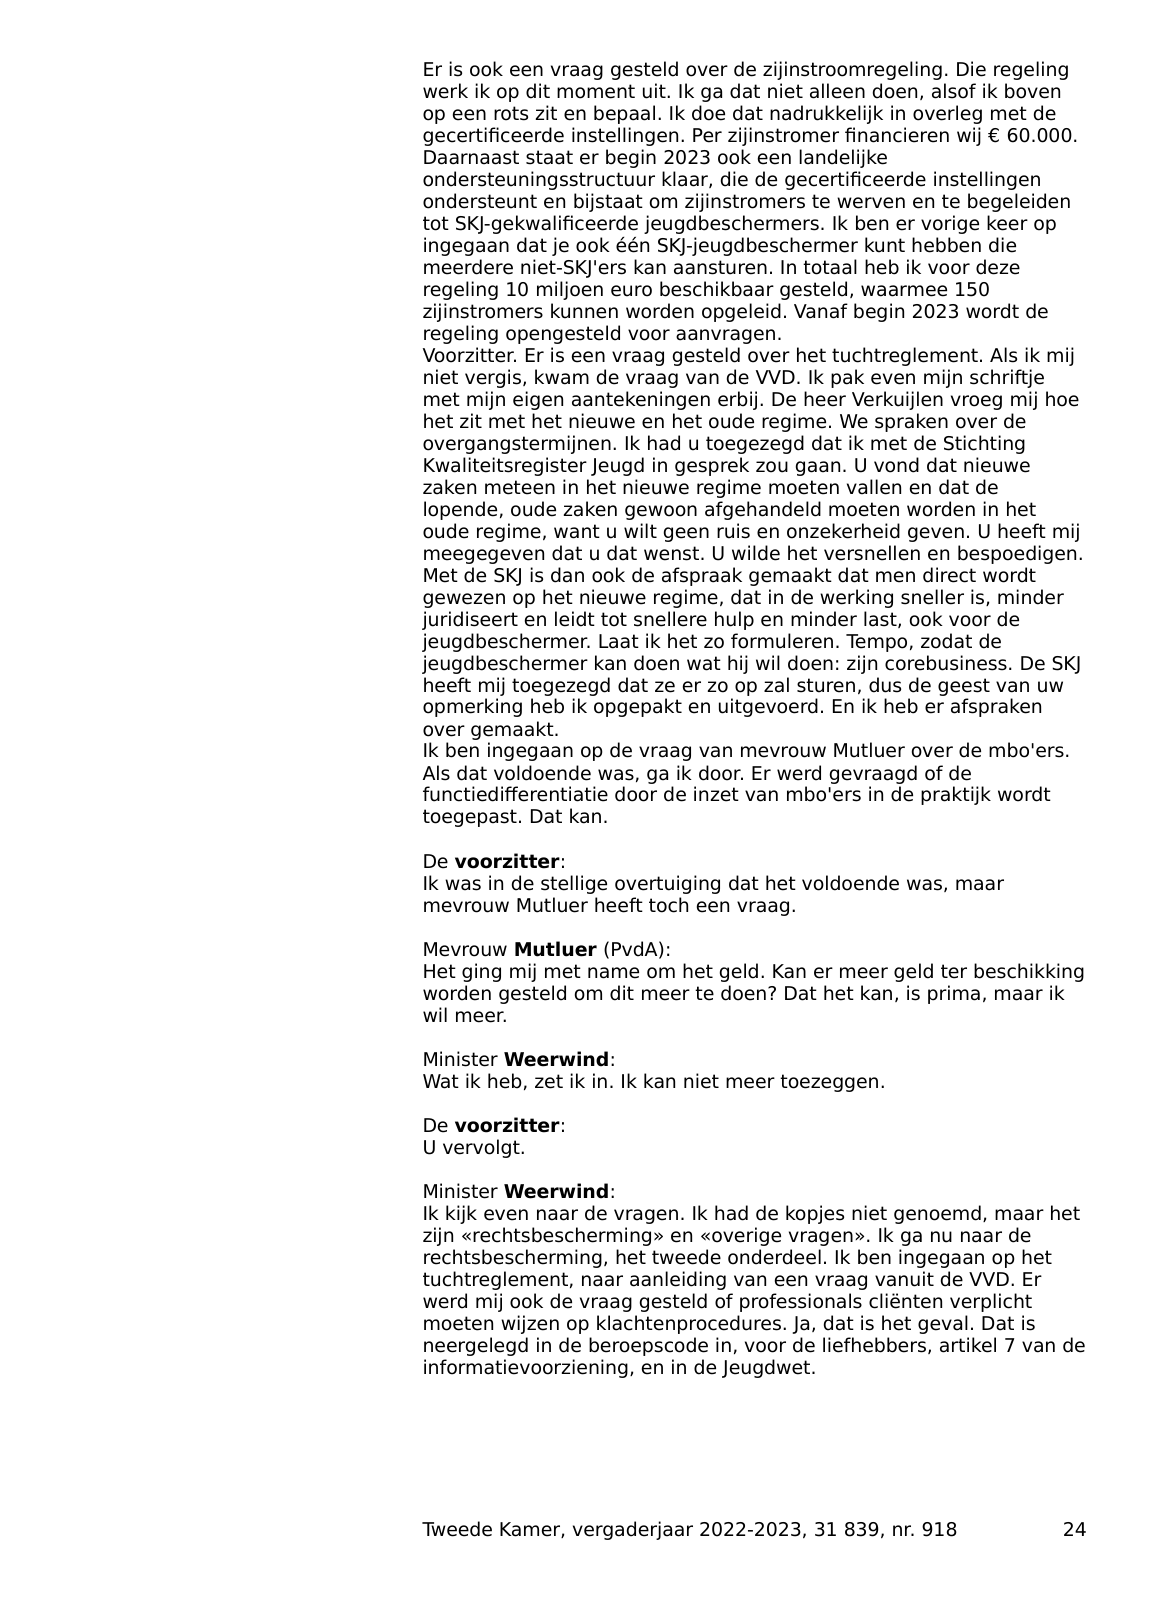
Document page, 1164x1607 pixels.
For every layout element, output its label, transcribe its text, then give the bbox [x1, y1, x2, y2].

text Ik ben ingegaan op de vraag van mevrouw Mutluer over de mbo'ers. Als dat voldoende was, ga ik door. Er werd gevraagd of de functiedifferentiatie door de inzet van mbo'ers in de praktijk wordt toegepast. Dat kan. [422, 740, 1087, 828]
text Het ging mij met name om het geld. Kan er meer geld ter beschikking worden gesteld om dit meer te doen? Dat het kan, is prima, maar ik wil meer. [422, 961, 1087, 1027]
text Minister Weerwind: [422, 1049, 1087, 1071]
text Er is ook een vraag gesteld over de zijinstroomregeling. Die regeling werk ik op dit moment uit. Ik ga dat niet alleen doen, alsof ik boven op een rots zit en bepaal. Ik doe dat nadrukkelijk in overleg met de gecertificeerde instellingen. Per zijinstromer financieren wij € 60.000. Daarnaast staat er begin 2023 ook een landelijke ondersteuningsstructuur klaar, die de gecertificeerde instellingen ondersteunt en bijstaat om zijinstromers te werven en te begeleiden tot SKJ-gekwalificeerde jeugdbeschermers. Ik ben er vorige keer op ingegaan dat je ook één SKJ-jeugdbeschermer kunt hebben die meerdere niet-SKJ'ers kan aansturen. In totaal heb ik voor deze regeling 10 miljoen euro beschikbaar gesteld, waarmee 150 zijinstromers kunnen worden opgeleid. Vanaf begin 2023 wordt de regeling opengesteld voor aanvragen. [422, 59, 1087, 345]
text Wat ik heb, zet ik in. Ik kan niet meer toezeggen. [422, 1071, 1087, 1093]
text Minister Weerwind: [422, 1181, 1087, 1203]
text Voorzitter. Er is een vraag gesteld over het tuchtreglement. Als ik mij niet vergis, kwam de vraag van de VVD. Ik pak even mijn schriftje met mijn eigen aantekeningen erbij. De heer Verkuijlen vroeg mij hoe het zit met het nieuwe en het oude regime. We spraken over de overgangstermijnen. Ik had u toegezegd dat ik met de Stichting Kwaliteitsregister Jeugd in gesprek zou gaan. U vond dat nieuwe zaken meteen in het nieuwe regime moeten vallen en dat de lopende, oude zaken gewoon afgehandeld moeten worden in het oude regime, want u wilt geen ruis en onzekerheid geven. U heeft mij meegegeven dat u dat wenst. U wilde het versnellen en bespoedigen. Met de SKJ is dan ook de afspraak gemaakt dat men direct wordt gewezen op het nieuwe regime, dat in de werking sneller is, minder juridiseert en leidt tot snellere hulp en minder last, ook voor de jeugdbeschermer. Laat ik het zo formuleren. Tempo, zodat de jeugdbeschermer kan doen wat hij wil doen: zijn corebusiness. De SKJ heeft mij toegezegd dat ze er zo op zal sturen, dus de geest van uw opmerking heb ik opgepakt en uitgevoerd. En ik heb er afspraken over gemaakt. [422, 345, 1087, 740]
text U vervolgt. [422, 1137, 1087, 1159]
text De voorzitter: [422, 851, 1087, 872]
text De voorzitter: [422, 1115, 1087, 1137]
text Mevrouw Mutluer (PvdA): [422, 939, 1087, 961]
text Ik was in de stellige overtuiging dat het voldoende was, maar mevrouw Mutluer heeft toch een vraag. [422, 872, 1087, 916]
text Ik kijk even naar de vragen. Ik had de kopjes niet genoemd, maar het zijn «rechtsbescherming» en «overige vragen». Ik ga nu naar de rechtsbescherming, het tweede onderdeel. Ik ben ingegaan op het tuchtreglement, naar aanleiding van een vraag vanuit de VVD. Er werd mij ook de vraag gesteld of professionals cliënten verplicht moeten wijzen op klachtenprocedures. Ja, dat is het geval. Dat is neergelegd in de beroepscode in, voor de liefhebbers, artikel 7 van de informatievoorziening, en in de Jeugdwet. [422, 1203, 1087, 1379]
